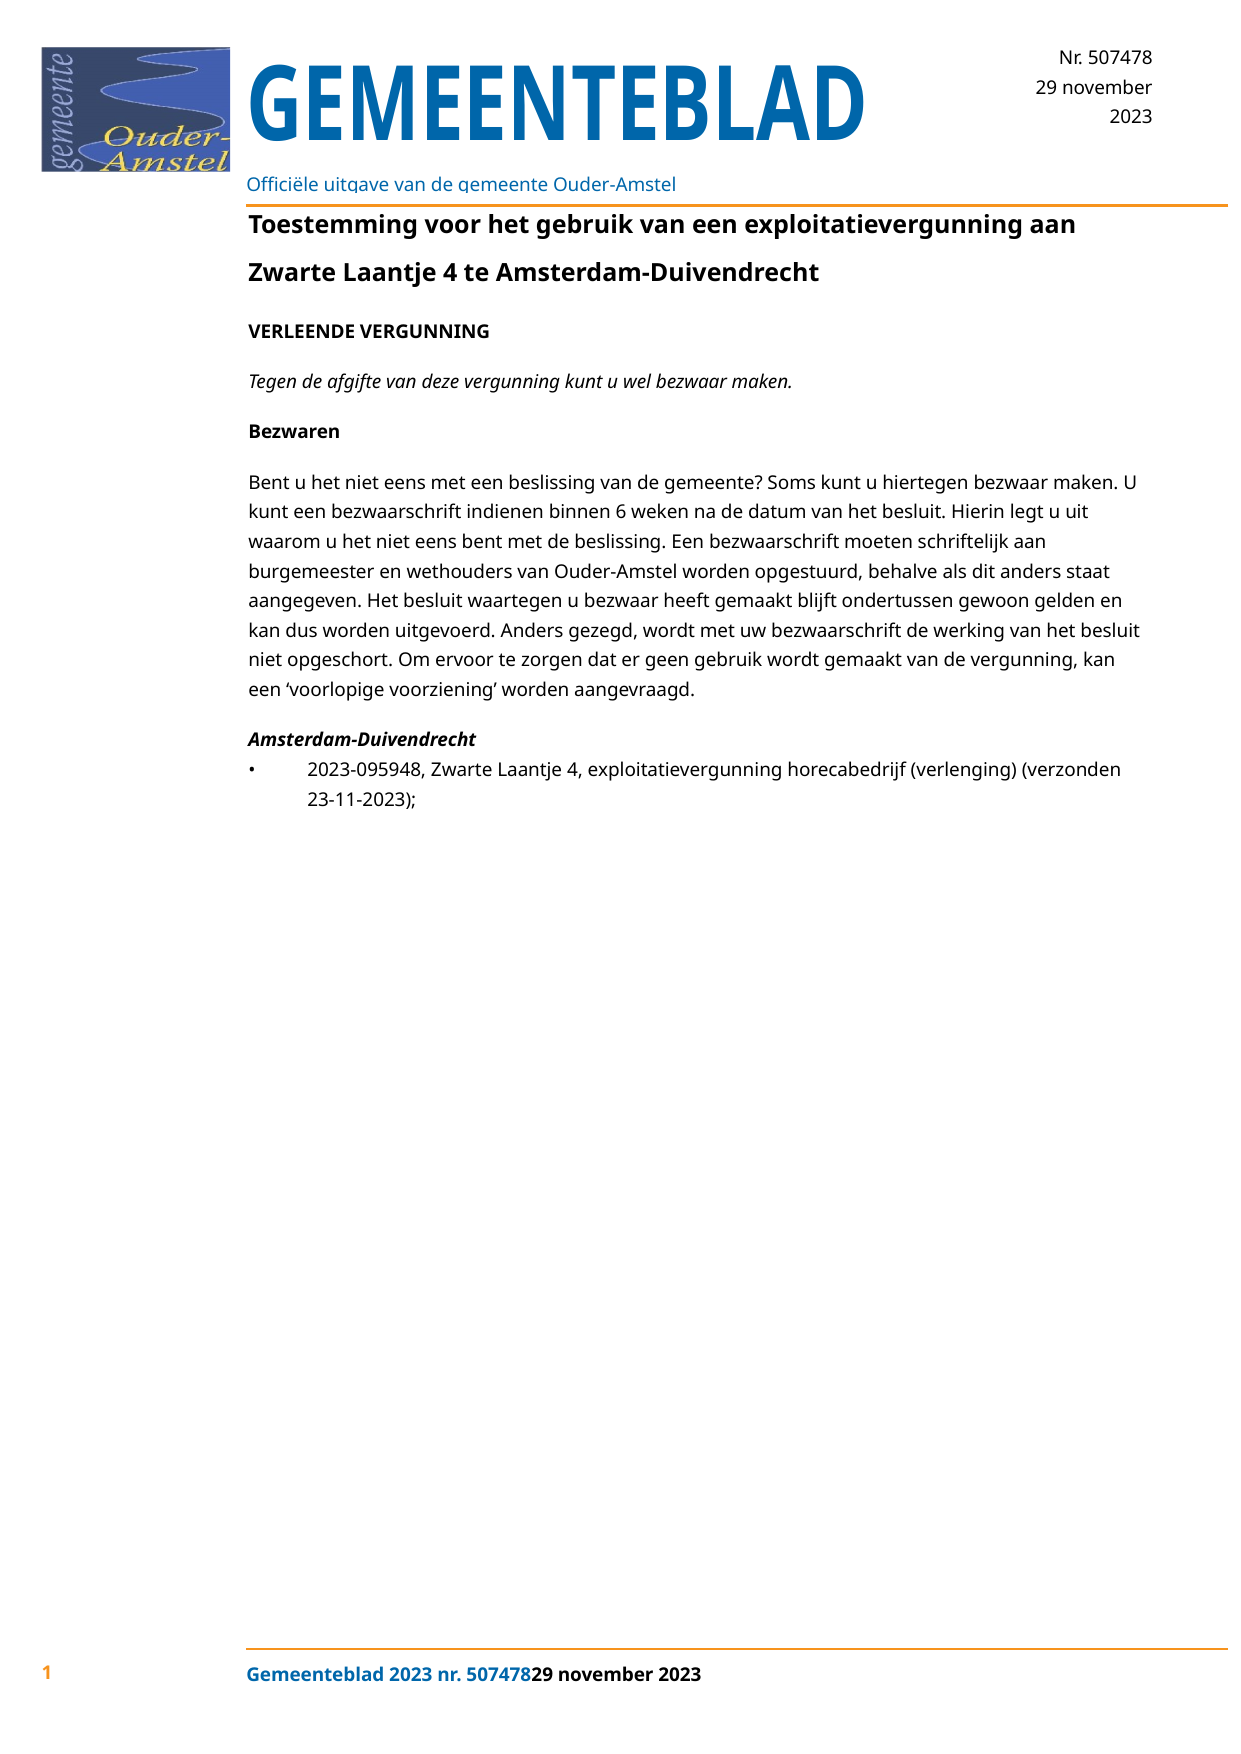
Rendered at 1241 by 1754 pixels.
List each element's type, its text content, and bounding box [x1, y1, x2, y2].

text Tegen de afgifte van deze vergunning kunt u wel bezwaar maken. [248, 368, 1152, 394]
picture [41, 47, 231, 172]
text Toestemming voor het gebruik van een exploitatievergunning aan Zwarte Laantje 4 te Amsterdam-Duivendrecht [248, 207, 1152, 288]
text Amsterdam-Duivendrecht [248, 727, 1152, 752]
text Bent u het niet eens met een beslissing van de gemeente? Soms kunt u hiertegen bezwaar maken. U kunt een bezwaarschrift indienen binnen 6 weken na de datum van het besluit. Hierin legt u uit waarom u het niet eens bent met de beslissing. Een bezwaarschrift moeten schriftelijk aan burgemeester en wethouders van Ouder-Amstel worden opgestuurd, behalve als dit anders staat aangegeven. Het besluit waartegen u bezwaar heeft gemaakt blijft ondertussen gewoon gelden en kan dus worden uitgevoerd. Anders gezegd, wordt met uw bezwaarschrift de werking van het besluit niet opgeschort. Om ervoor te zorgen dat er geen gebruik wordt gemaakt van de vergunning, kan een ‘voorlopige voorziening’ worden aangevraagd. [248, 469, 1152, 702]
text VERLEENDE VERGUNNING [248, 318, 1152, 344]
list 2023-095948, Zwarte Laantje 4, exploitatievergunning horecabedrijf (verlenging) (verzonden 23-11-2023); [248, 756, 1152, 812]
text Bezwaren [248, 419, 1152, 444]
